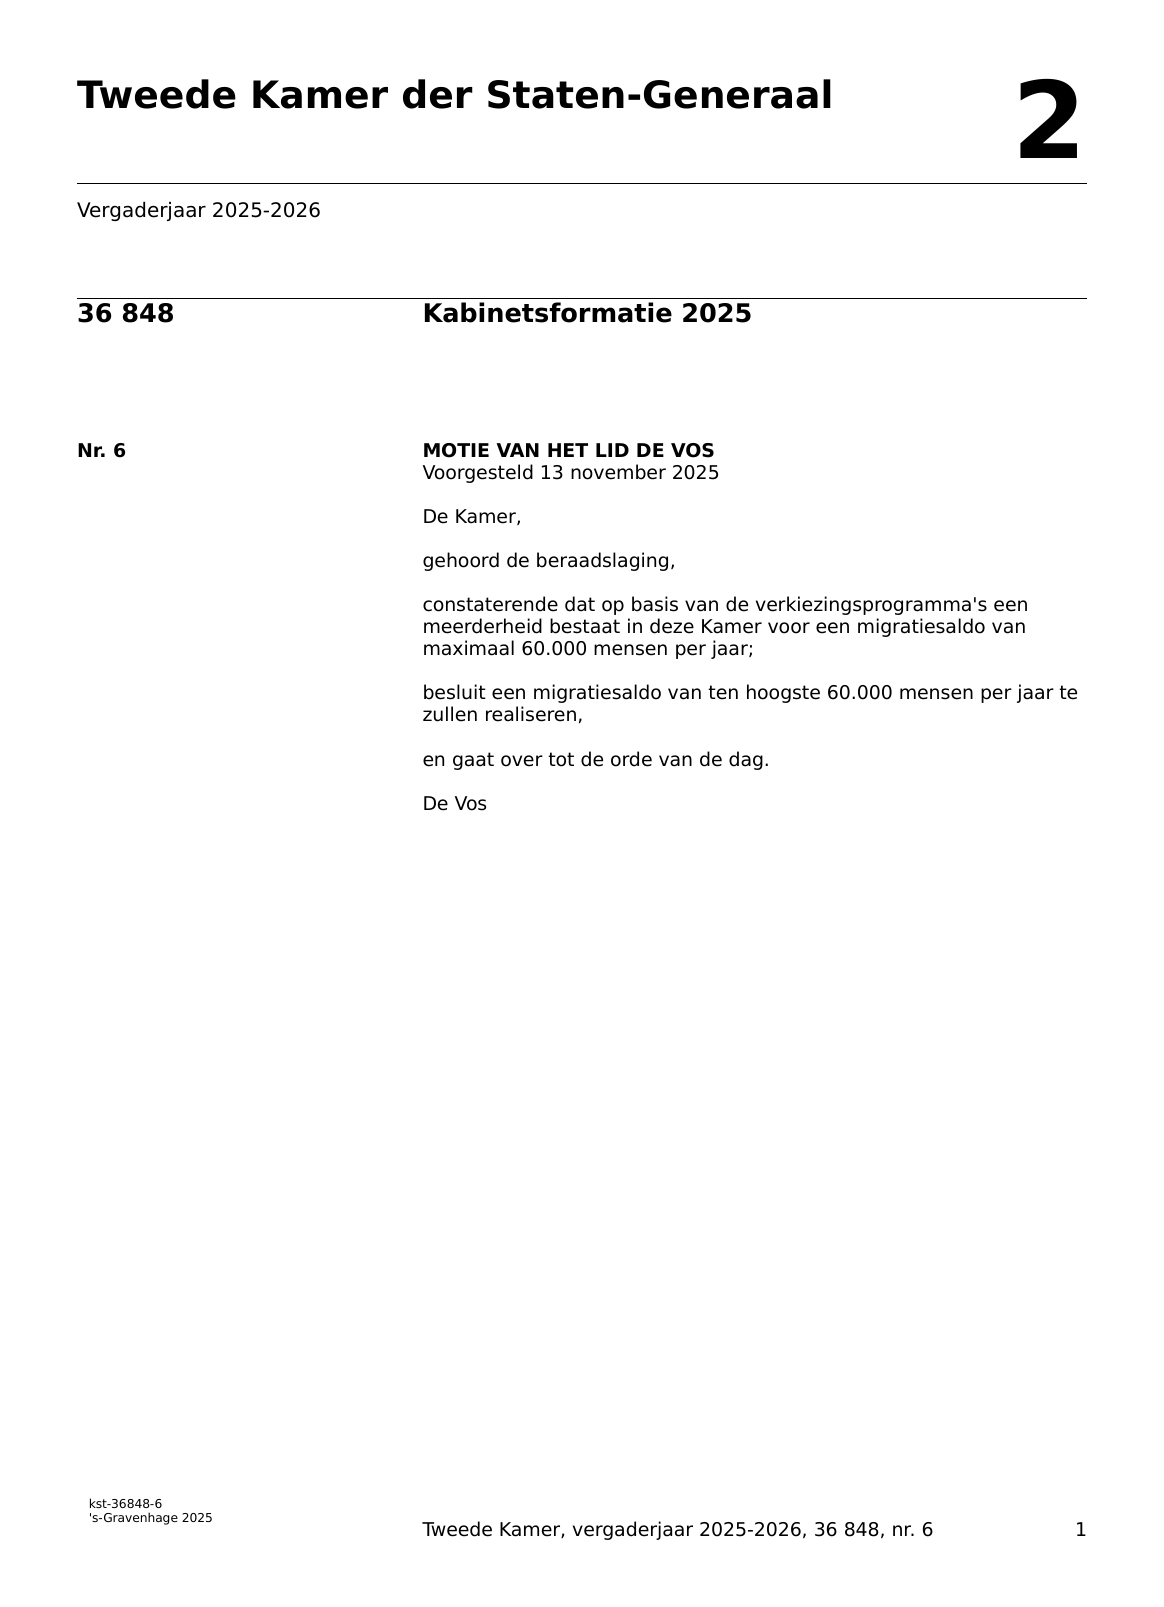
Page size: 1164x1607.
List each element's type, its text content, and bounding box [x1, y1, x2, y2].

text De Vos [422, 793, 1087, 814]
text 's-Gravenhage 2025 [88, 1511, 323, 1525]
text besluit een migratiesaldo van ten hoogste 60.000 mensen per jaar te zullen realiseren, [422, 682, 1087, 726]
text en gaat over tot de orde van de dag. [422, 748, 1087, 770]
table_cell Vergaderjaar 2025-2026 [77, 184, 1087, 298]
text kst-36848-6 [88, 1497, 323, 1511]
text De Kamer, [422, 506, 1087, 528]
table_header Tweede Kamer der Staten-Generaal [77, 59, 886, 183]
subtitle 36 848 Kabinetsformatie 2025 [77, 299, 1087, 329]
text gehoord de beraadslaging, [422, 550, 1087, 572]
table_header 2 [886, 59, 1087, 183]
subtitle Nr. 6 MOTIE VAN HET LID DE VOS [77, 440, 1087, 462]
text Voorgesteld 13 november 2025 [422, 462, 1087, 484]
text constaterende dat op basis van de verkiezingsprogramma's een meerderheid bestaat in deze Kamer voor een migratiesaldo van maximaal 60.000 mensen per jaar; [422, 594, 1087, 660]
